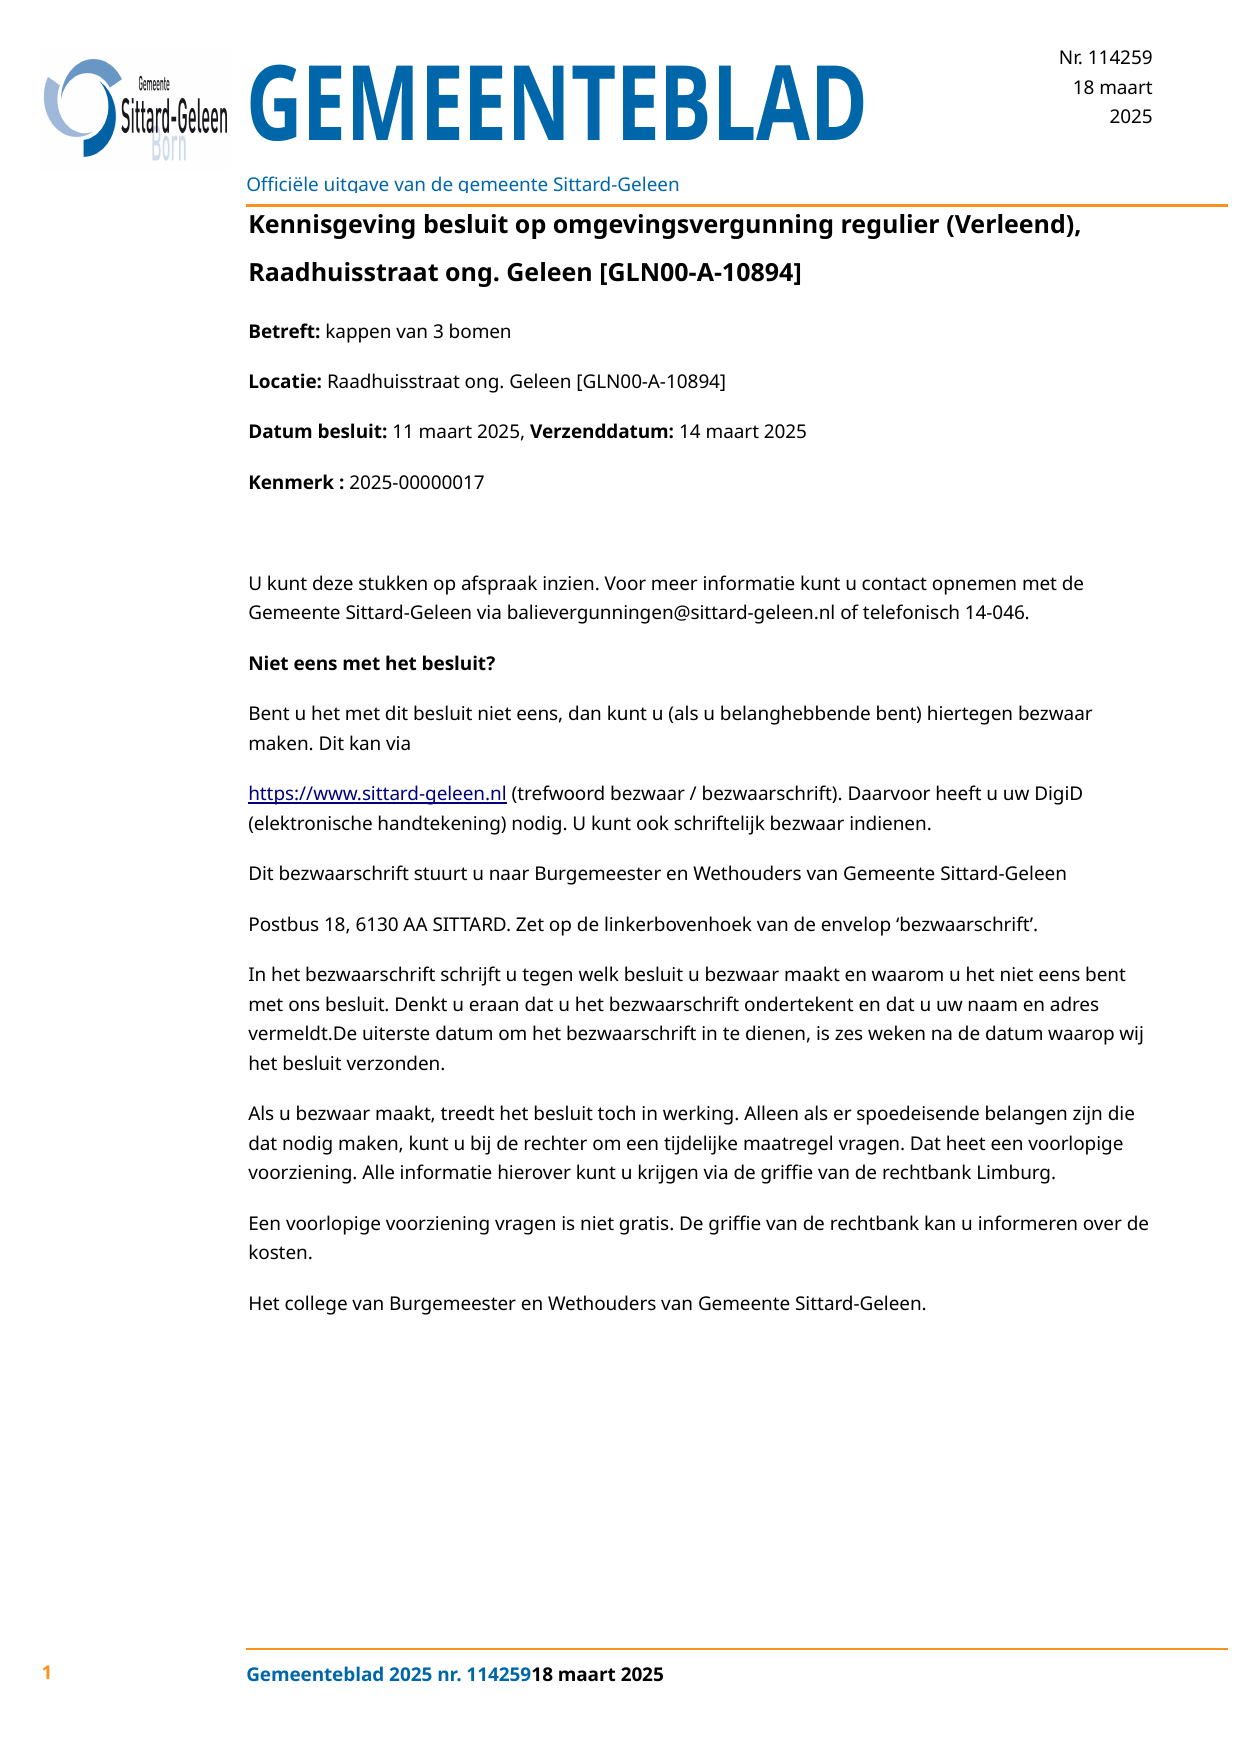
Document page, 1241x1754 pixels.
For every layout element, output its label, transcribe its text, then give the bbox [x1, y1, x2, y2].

text Dit bezwaarschrift stuurt u naar Burgemeester en Wethouders van Gemeente Sittard-Geleen [248, 860, 1152, 886]
text Een voorlopige voorziening vragen is niet gratis. De griffie van de rechtbank kan u informeren over de kosten. [248, 1210, 1152, 1265]
text Het college van Burgemeester en Wethouders van Gemeente Sittard-Geleen. [248, 1290, 1152, 1316]
text Niet eens met het besluit? [248, 650, 1152, 676]
text Betreft: kappen van 3 bomen [248, 318, 1152, 344]
text U kunt deze stukken op afspraak inzien. Voor meer informatie kunt u contact opnemen met de Gemeente Sittard-Geleen via balievergunningen@sittard-geleen.nl of telefonisch 14-046. [248, 570, 1152, 625]
text Bent u het met dit besluit niet eens, dan kunt u (als u belanghebbende bent) hiertegen bezwaar maken. Dit kan via [248, 700, 1152, 756]
text Locatie: Raadhuisstraat ong. Geleen [GLN00-A-10894] [248, 368, 1152, 394]
text In het bezwaarschrift schrijft u tegen welk besluit u bezwaar maakt en waarom u het niet eens bent met ons besluit. Denkt u eraan dat u het bezwaarschrift ondertekent en dat u uw naam en adres vermeldt.De uiterste datum om het bezwaarschrift in te dienen, is zes weken na de datum waarop wij het besluit verzonden. [248, 961, 1152, 1076]
text https://www.sittard-geleen.nl (trefwoord bezwaar / bezwaarschrift). Daarvoor heeft u uw DigiD (elektronische handtekening) nodig. U kunt ook schriftelijk bezwaar indienen. [248, 780, 1152, 836]
picture [41, 47, 231, 172]
text Postbus 18, 6130 AA SITTARD. Zet op de linkerbovenhoek van de envelop ‘bezwaarschrift’. [248, 911, 1152, 937]
text Kenmerk : 2025-00000017 [248, 469, 1152, 495]
text Kennisgeving besluit op omgevingsvergunning regulier (Verleend), Raadhuisstraat ong. Geleen [GLN00-A-10894] [248, 207, 1152, 288]
text Datum besluit: 11 maart 2025, Verzenddatum: 14 maart 2025 [248, 419, 1152, 444]
text Als u bezwaar maakt, treedt het besluit toch in werking. Alleen als er spoedeisende belangen zijn die dat nodig maken, kunt u bij de rechter om een tijdelijke maatregel vragen. Dat heet een voorlopige voorziening. Alle informatie hierover kunt u krijgen via de griffie van de rechtbank Limburg. [248, 1100, 1152, 1185]
